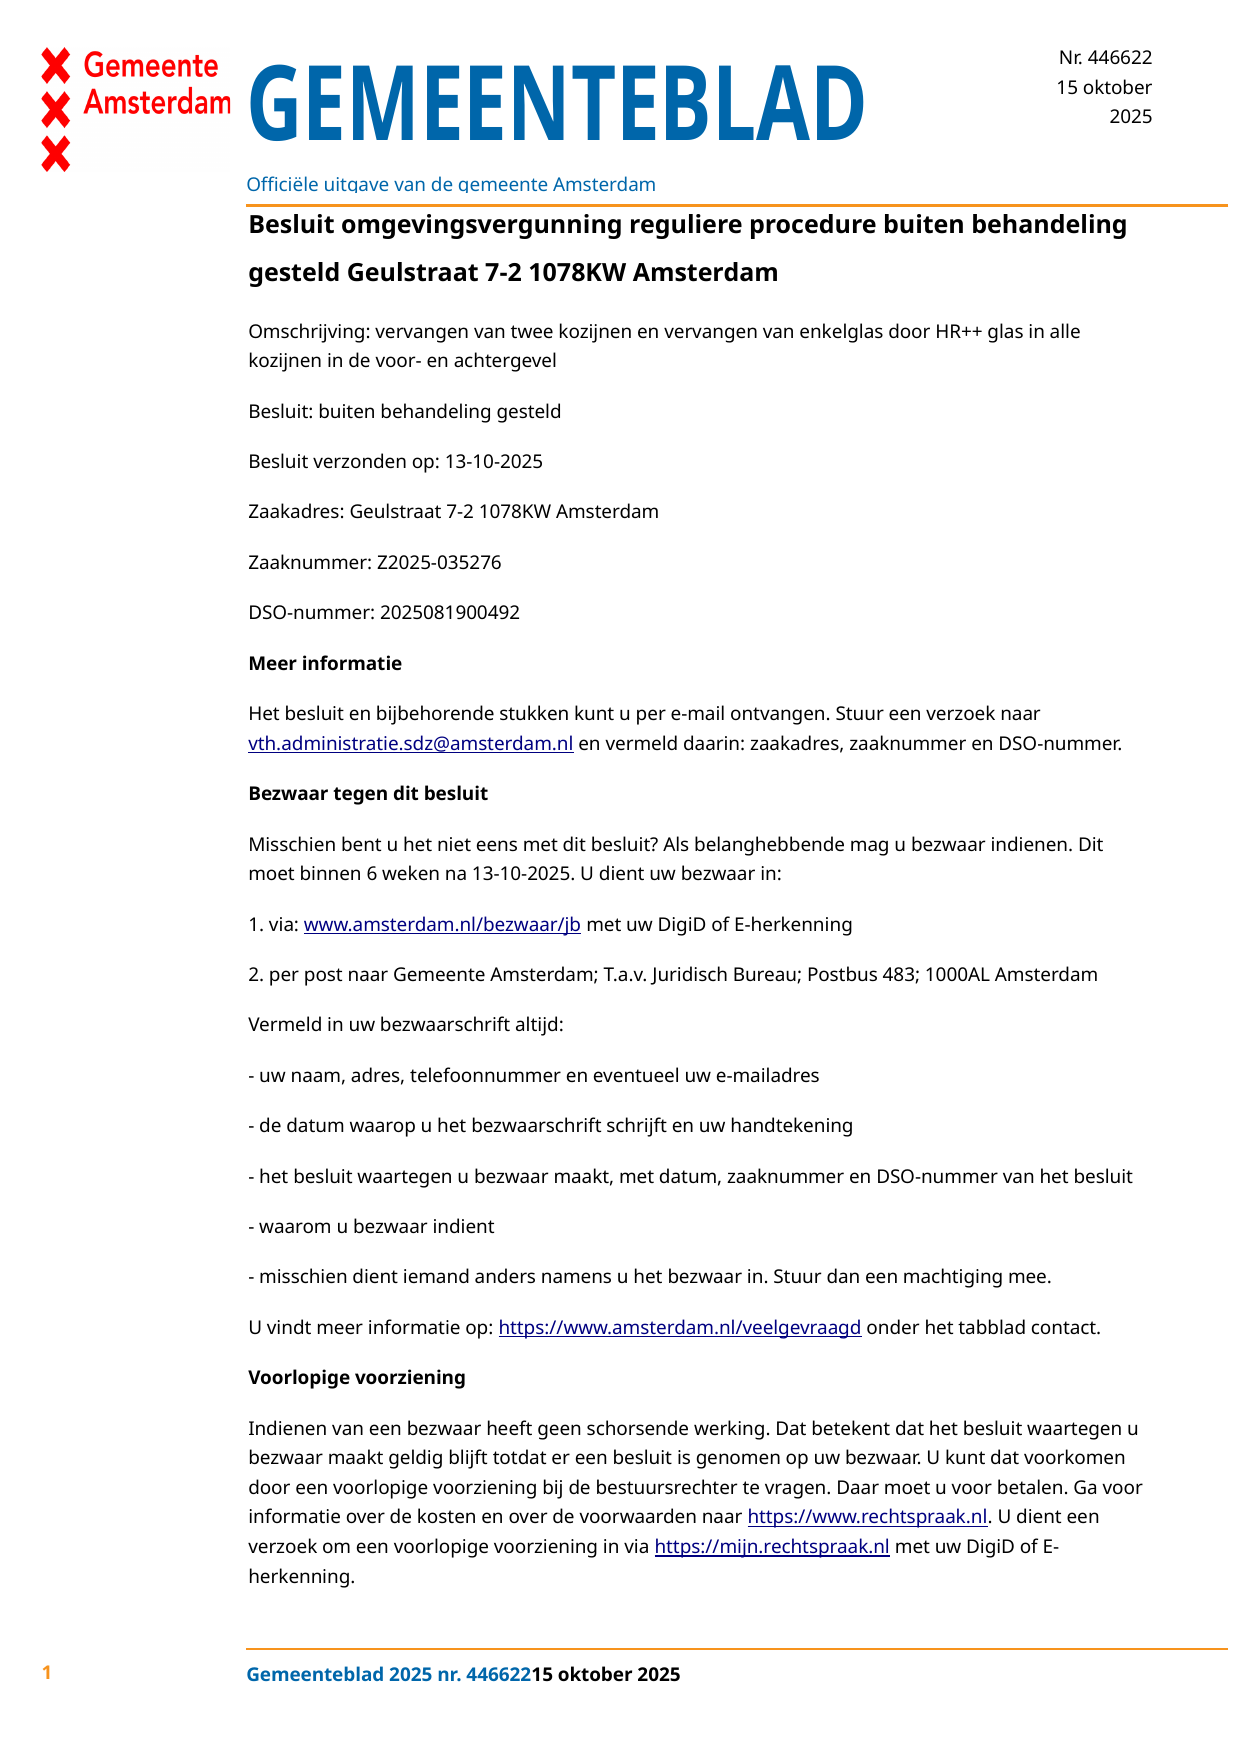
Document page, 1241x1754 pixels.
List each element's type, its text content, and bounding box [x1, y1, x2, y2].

picture [41, 47, 231, 172]
text Indienen van een bezwaar heeft geen schorsende werking. Dat betekent dat het besluit waartegen u bezwaar maakt geldig blijft totdat er een besluit is genomen op uw bezwaar. U kunt dat voorkomen door een voorlopige voorziening bij de bestuursrechter te vragen. Daar moet u voor betalen. Ga voor informatie over de kosten en over de voorwaarden naar https://www.rechtspraak.nl. U dient een verzoek om een voorlopige voorziening in via https://mijn.rechtspraak.nl met uw DigiD of E-herkenning. [248, 1415, 1152, 1589]
text Zaakadres: Geulstraat 7-2 1078KW Amsterdam [248, 499, 1152, 524]
text 2. per post naar Gemeente Amsterdam; T.a.v. Juridisch Bureau; Postbus 483; 1000AL Amsterdam [248, 961, 1152, 987]
text U vindt meer informatie op: https://www.amsterdam.nl/veelgevraagd onder het tabblad contact. [248, 1314, 1152, 1340]
text - waarom u bezwaar indient [248, 1213, 1152, 1239]
text - uw naam, adres, telefoonnummer en eventueel uw e-mailadres [248, 1062, 1152, 1088]
text 1. via: www.amsterdam.nl/bezwaar/jb met uw DigiD of E-herkenning [248, 911, 1152, 937]
text DSO-nummer: 2025081900492 [248, 599, 1152, 625]
text - het besluit waartegen u bezwaar maakt, met datum, zaaknummer en DSO-nummer van het besluit [248, 1163, 1152, 1189]
text Zaaknummer: Z2025-035276 [248, 549, 1152, 575]
text Het besluit en bijbehorende stukken kunt u per e-mail ontvangen. Stuur een verzoek naar vth.administratie.sdz@amsterdam.nl en vermeld daarin: zaakadres, zaaknummer en DSO-nummer. [248, 700, 1152, 756]
text - misschien dient iemand anders namens u het bezwaar in. Stuur dan een machtiging mee. [248, 1264, 1152, 1289]
text Voorlopige voorziening [248, 1364, 1152, 1390]
text Misschien bent u het niet eens met dit besluit? Als belanghebbende mag u bezwaar indienen. Dit moet binnen 6 weken na 13-10-2025. U dient uw bezwaar in: [248, 831, 1152, 886]
text Omschrijving: vervangen van twee kozijnen en vervangen van enkelglas door HR++ glas in alle kozijnen in de voor- en achtergevel [248, 318, 1152, 373]
text Bezwaar tegen dit besluit [248, 780, 1152, 806]
text Besluit: buiten behandeling gesteld [248, 398, 1152, 424]
text Meer informatie [248, 650, 1152, 676]
text - de datum waarop u het bezwaarschrift schrijft en uw handtekening [248, 1112, 1152, 1138]
text Vermeld in uw bezwaarschrift altijd: [248, 1012, 1152, 1037]
text Besluit omgevingsvergunning reguliere procedure buiten behandeling gesteld Geulstraat 7-2 1078KW Amsterdam [248, 207, 1152, 288]
text Besluit verzonden op: 13-10-2025 [248, 448, 1152, 474]
